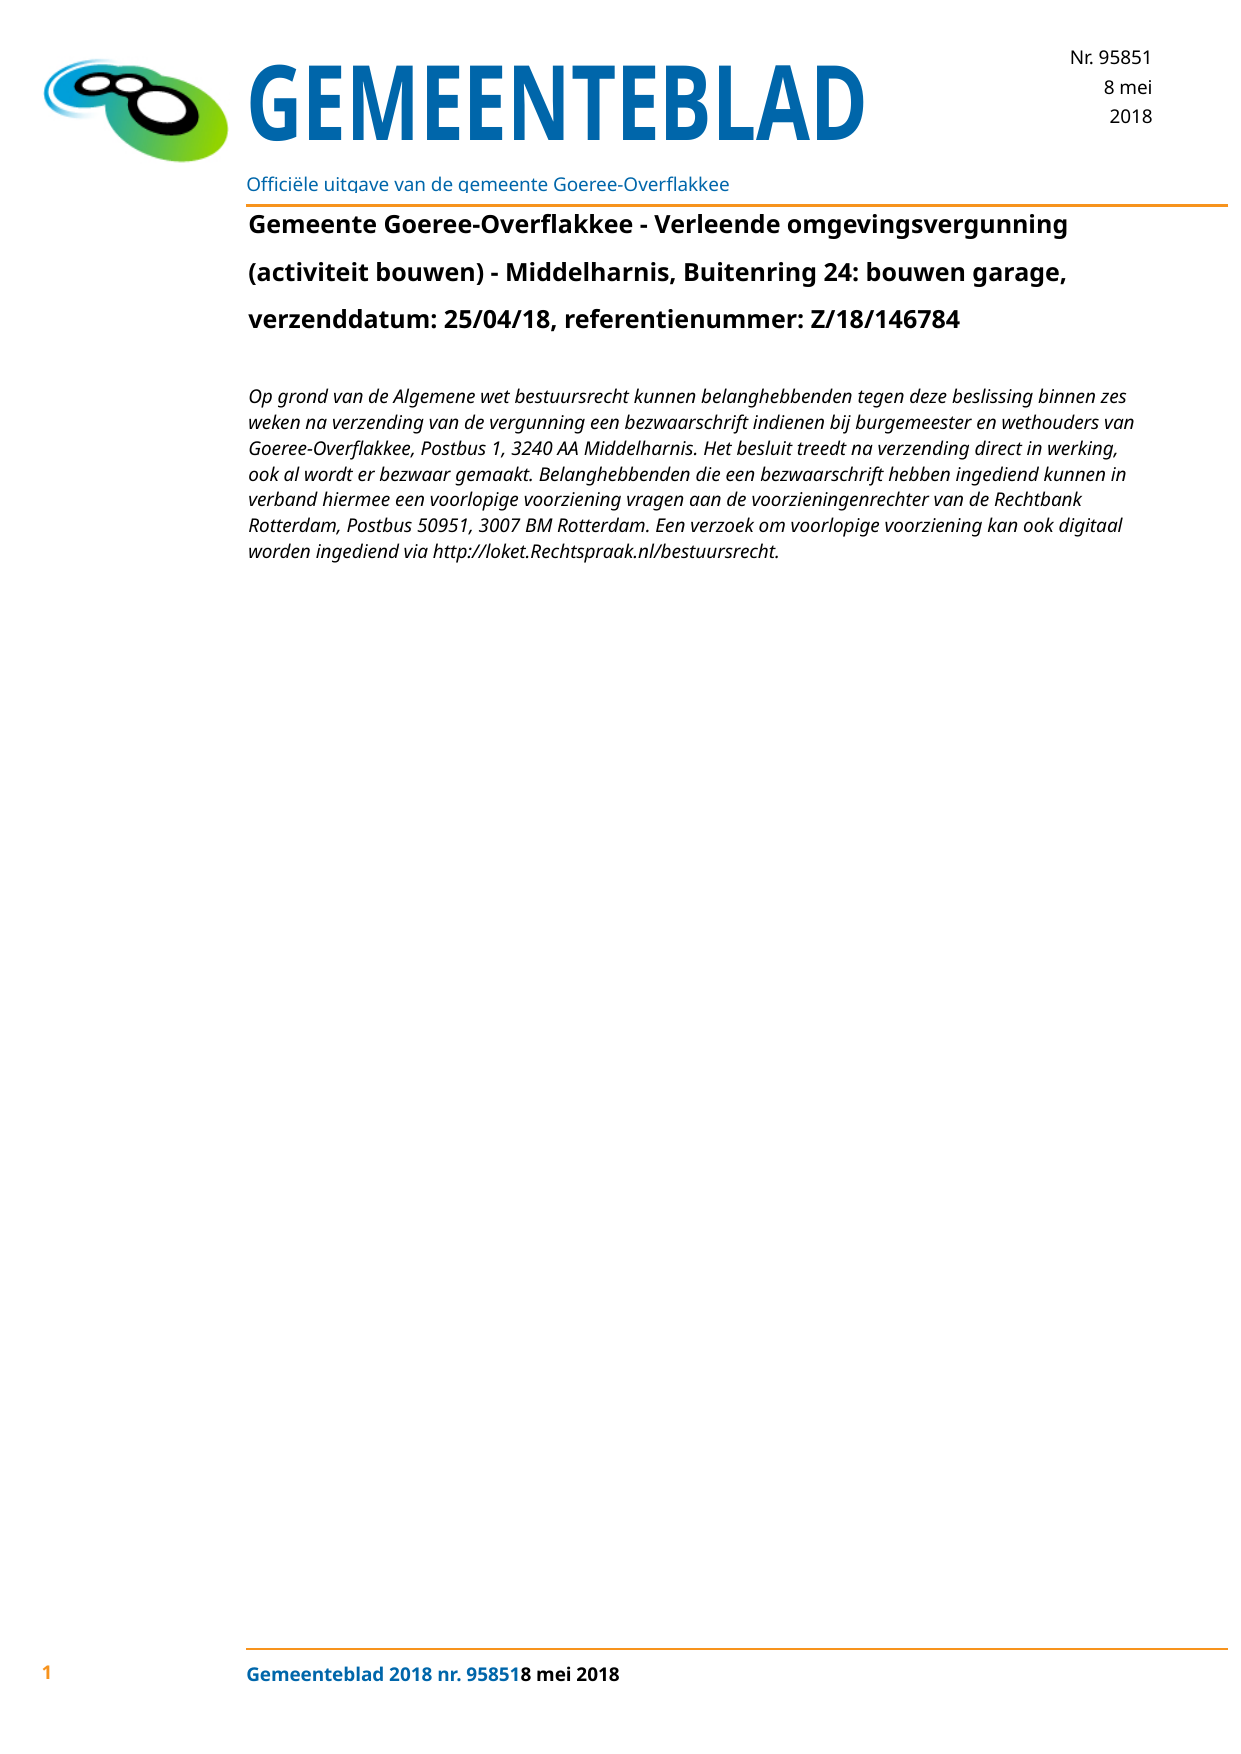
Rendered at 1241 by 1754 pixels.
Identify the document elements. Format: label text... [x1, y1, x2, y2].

text Op grond van de Algemene wet bestuursrecht kunnen belanghebbenden tegen deze beslissing binnen zes weken na verzending van de vergunning een bezwaarschrift indienen bij burgemeester en wethouders van Goeree-Overflakkee, Postbus 1, 3240 AA Middelharnis. Het besluit treedt na verzending direct in werking, ook al wordt er bezwaar gemaakt. Belanghebbenden die een bezwaarschrift hebben ingediend kunnen in verband hiermee een voorlopige voorziening vragen aan de voorzieningenrechter van de Rechtbank Rotterdam, Postbus 50951, 3007 BM Rotterdam. Een verzoek om voorlopige voorziening kan ook digitaal worden ingediend via http://loket.Rechtspraak.nl/bestuursrecht. [248, 384, 1152, 564]
picture [41, 47, 231, 172]
text Gemeente Goeree-Overflakkee - Verleende omgevingsvergunning (activiteit bouwen) - Middelharnis, Buitenring 24: bouwen garage, verzenddatum: 25/04/18, referentienummer: Z/18/146784 [248, 207, 1152, 336]
